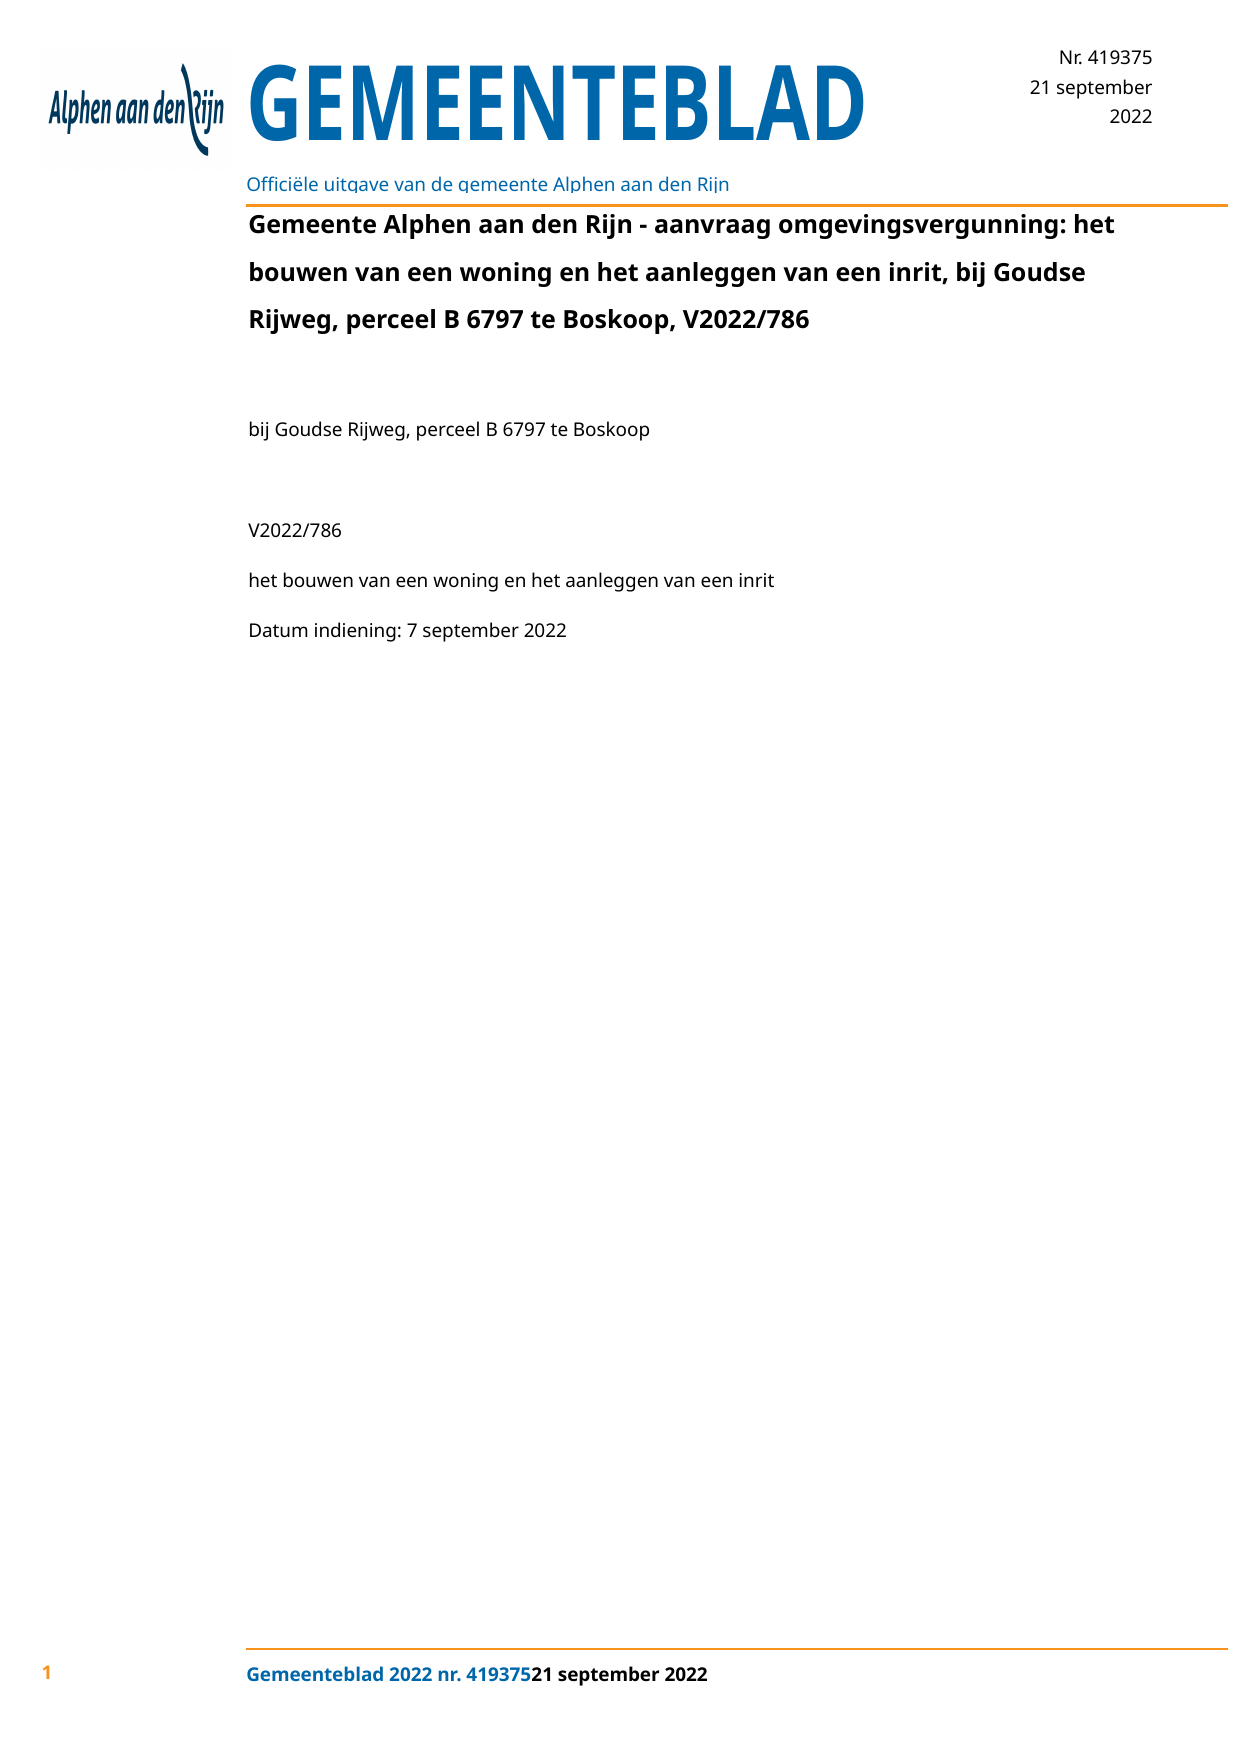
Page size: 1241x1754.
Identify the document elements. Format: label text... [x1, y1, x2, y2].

text V2022/786 [248, 517, 1152, 542]
text Gemeente Alphen aan den Rijn - aanvraag omgevingsvergunning: het bouwen van een woning en het aanleggen van een inrit, bij Goudse Rijweg, perceel B 6797 te Boskoop, V2022/786 [248, 207, 1152, 336]
text het bouwen van een woning en het aanleggen van een inrit [248, 567, 1152, 593]
text Datum indiening: 7 september 2022 [248, 618, 1152, 643]
picture [41, 47, 231, 172]
text bij Goudse Rijweg, perceel B 6797 te Boskoop [248, 416, 1152, 442]
